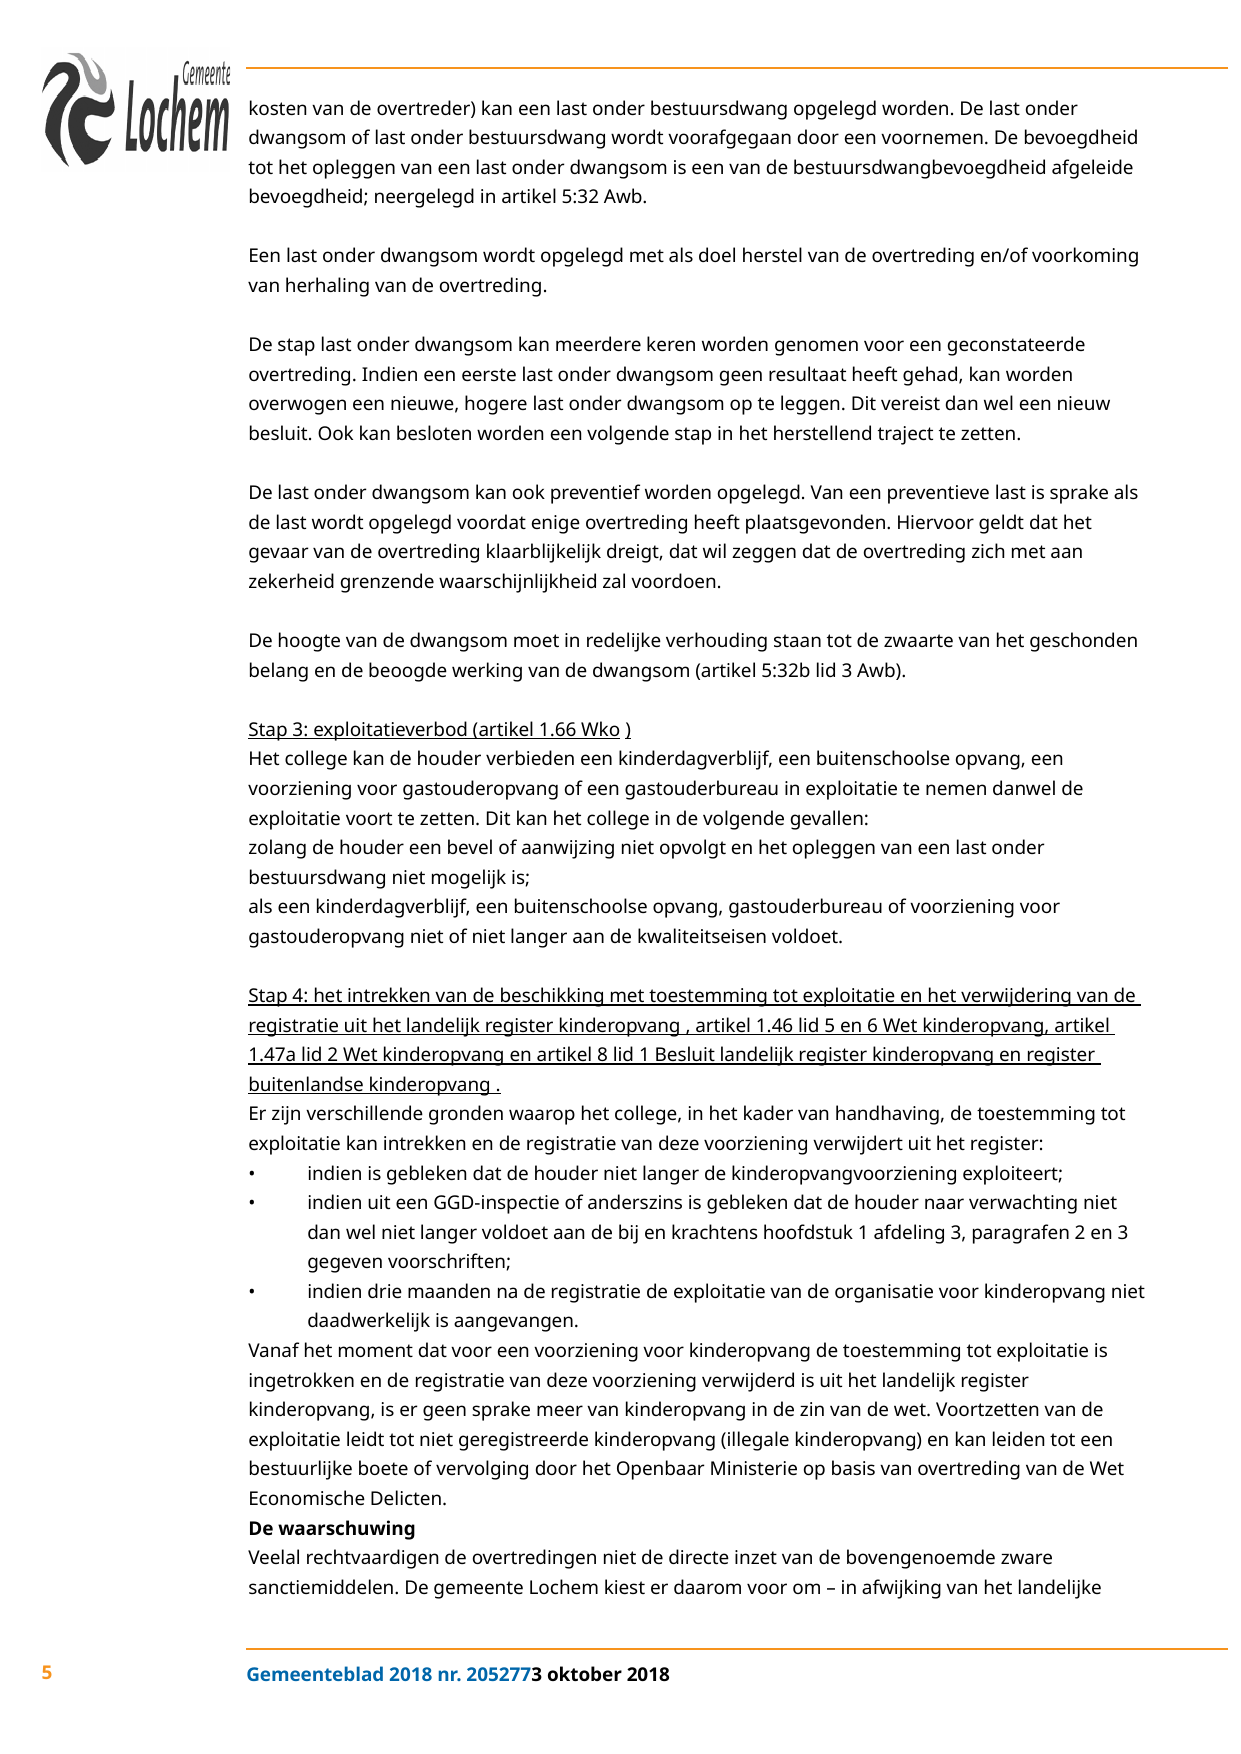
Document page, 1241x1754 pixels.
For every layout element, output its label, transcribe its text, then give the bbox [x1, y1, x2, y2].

text Stap 3: exploitatieverbod (artikel 1.66 Wko ) [248, 716, 1152, 742]
text De hoogte van de dwangsom moet in redelijke verhouding staan tot de zwaarte van het geschonden belang en de beoogde werking van de dwangsom (artikel 5:32b lid 3 Awb). [248, 627, 1152, 683]
text als een kinderdagverblijf, een buitenschoolse opvang, gastouderbureau of voorziening voor gastouderopvang niet of niet langer aan de kwaliteitseisen voldoet. [248, 893, 1152, 949]
text Een last onder dwangsom wordt opgelegd met als doel herstel van de overtreding en/of voorkoming van herhaling van de overtreding. [248, 243, 1152, 298]
list indien drie maanden na de registratie de exploitatie van de organisatie voor kinderopvang niet daadwerkelijk is aangevangen. [248, 1278, 1152, 1333]
text Veelal rechtvaardigen de overtredingen niet de directe inzet van de bovengenoemde zware sanctiemiddelen. De gemeente Lochem kiest er daarom voor om – in afwijking van het landelijke [248, 1544, 1152, 1600]
picture [41, 47, 231, 172]
text Er zijn verschillende gronden waarop het college, in het kader van handhaving, de toestemming tot exploitatie kan intrekken en de registratie van deze voorziening verwijdert uit het register: [248, 1101, 1152, 1156]
text Stap 4: het intrekken van de beschikking met toestemming tot exploitatie en het verwijdering van de registratie uit het landelijk register kinderopvang , artikel 1.46 lid 5 en 6 Wet kinderopvang, artikel 1.47a lid 2 Wet kinderopvang en artikel 8 lid 1 Besluit landelijk register kinderopvang en register buitenlandse kinderopvang . [248, 982, 1152, 1097]
list indien uit een GGD-inspectie of anderszins is gebleken dat de houder naar verwachting niet dan wel niet langer voldoet aan de bij en krachtens hoofdstuk 1 afdeling 3, paragrafen 2 en 3 gegeven voorschriften; [248, 1189, 1152, 1274]
text De last onder dwangsom kan ook preventief worden opgelegd. Van een preventieve last is sprake als de last wordt opgelegd voordat enige overtreding heeft plaatsgevonden. Hiervoor geldt dat het gevaar van de overtreding klaarblijkelijk dreigt, dat wil zeggen dat de overtreding zich met aan zekerheid grenzende waarschijnlijkheid zal voordoen. [248, 479, 1152, 594]
text kosten van de overtreder) kan een last onder bestuursdwang opgelegd worden. De last onder dwangsom of last onder bestuursdwang wordt voorafgegaan door een voornemen. De bevoegdheid tot het opleggen van een last onder dwangsom is een van de bestuursdwangbevoegdheid afgeleide bevoegdheid; neergelegd in artikel 5:32 Awb. [248, 95, 1152, 209]
text De waarschuwing [248, 1515, 1152, 1541]
text Het college kan de houder verbieden een kinderdagverblijf, een buitenschoolse opvang, een voorziening voor gastouderopvang of een gastouderbureau in exploitatie te nemen danwel de exploitatie voort te zetten. Dit kan het college in de volgende gevallen: [248, 746, 1152, 831]
list indien is gebleken dat de houder niet langer de kinderopvangvoorziening exploiteert; [248, 1160, 1152, 1186]
text zolang de houder een bevel of aanwijzing niet opvolgt en het opleggen van een last onder bestuursdwang niet mogelijk is; [248, 834, 1152, 890]
text Vanaf het moment dat voor een voorziening voor kinderopvang de toestemming tot exploitatie is ingetrokken en de registratie van deze voorziening verwijderd is uit het landelijk register kinderopvang, is er geen sprake meer van kinderopvang in de zin van de wet. Voortzetten van de exploitatie leidt tot niet geregistreerde kinderopvang (illegale kinderopvang) en kan leiden tot een bestuurlijke boete of vervolging door het Openbaar Ministerie op basis van overtreding van de Wet Economische Delicten. [248, 1337, 1152, 1511]
text De stap last onder dwangsom kan meerdere keren worden genomen voor een geconstateerde overtreding. Indien een eerste last onder dwangsom geen resultaat heeft gehad, kan worden overwogen een nieuwe, hogere last onder dwangsom op te leggen. Dit vereist dan wel een nieuw besluit. Ook kan besloten worden een volgende stap in het herstellend traject te zetten. [248, 331, 1152, 446]
